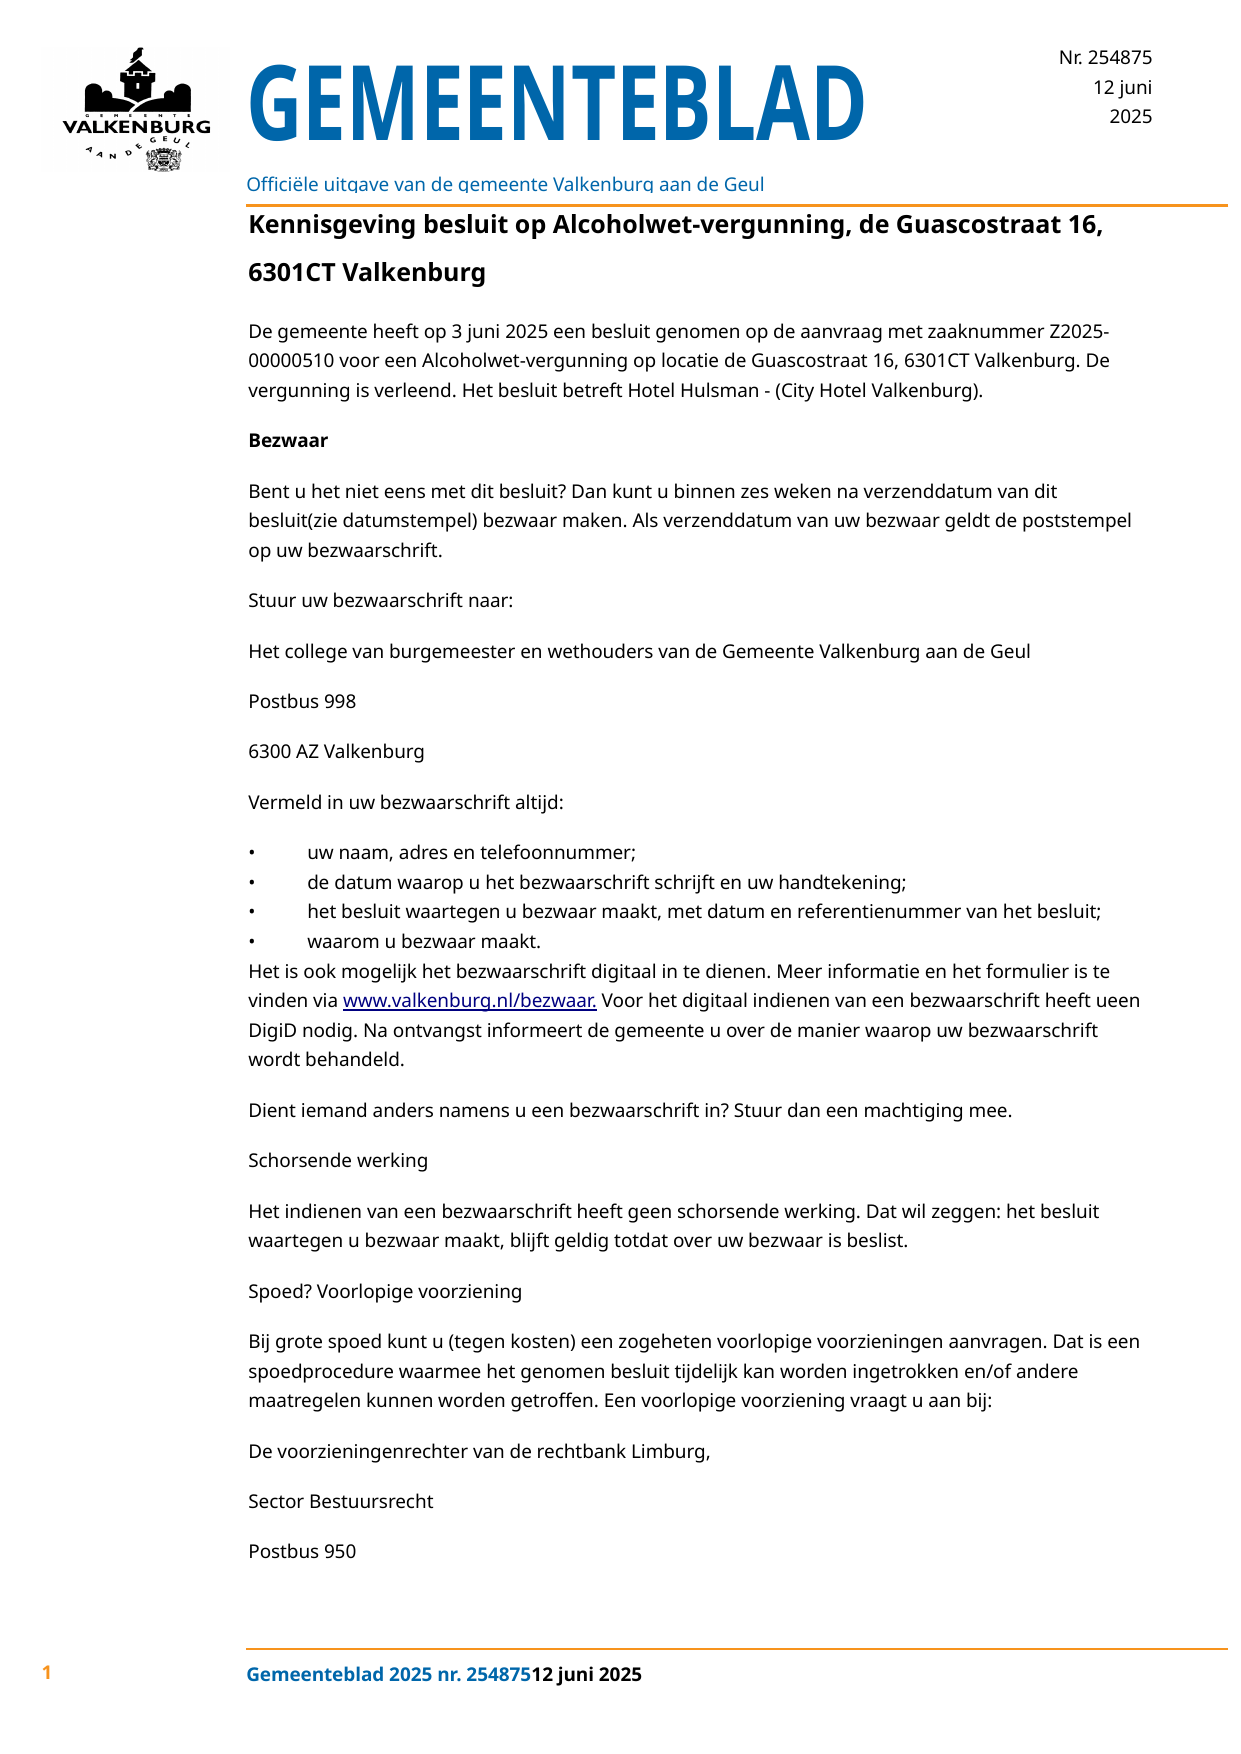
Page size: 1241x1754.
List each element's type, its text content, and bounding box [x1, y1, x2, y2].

text Het college van burgemeester en wethouders van de Gemeente Valkenburg aan de Geul [248, 638, 1152, 664]
list uw naam, adres en telefoonnummer; [248, 839, 1152, 865]
text 6300 AZ Valkenburg [248, 739, 1152, 764]
text De voorzieningenrechter van de rechtbank Limburg, [248, 1438, 1152, 1464]
text Schorsende werking [248, 1147, 1152, 1173]
picture [41, 47, 231, 172]
list waarom u bezwaar maakt. [248, 928, 1152, 954]
text Postbus 950 [248, 1539, 1152, 1564]
text Kennisgeving besluit op Alcoholwet-vergunning, de Guascostraat 16, 6301CT Valkenburg [248, 207, 1152, 288]
text De gemeente heeft op 3 juni 2025 een besluit genomen op de aanvraag met zaaknummer Z2025-00000510 voor een Alcoholwet-vergunning op locatie de Guascostraat 16, 6301CT Valkenburg. De vergunning is verleend. Het besluit betreft Hotel Hulsman - (City Hotel Valkenburg). [248, 318, 1152, 403]
text Bezwaar [248, 427, 1152, 453]
text Bij grote spoed kunt u (tegen kosten) een zogeheten voorlopige voorzieningen aanvragen. Dat is een spoedprocedure waarmee het genomen besluit tijdelijk kan worden ingetrokken en/of andere maatregelen kunnen worden getroffen. Een voorlopige voorziening vraagt u aan bij: [248, 1328, 1152, 1413]
list de datum waarop u het bezwaarschrift schrijft en uw handtekening; [248, 869, 1152, 895]
text Vermeld in uw bezwaarschrift altijd: [248, 789, 1152, 815]
text Bent u het niet eens met dit besluit? Dan kunt u binnen zes weken na verzenddatum van dit besluit(zie datumstempel) bezwaar maken. Als verzenddatum van uw bezwaar geldt de poststempel op uw bezwaarschrift. [248, 478, 1152, 563]
text Het indienen van een bezwaarschrift heeft geen schorsende werking. Dat wil zeggen: het besluit waartegen u bezwaar maakt, blijft geldig totdat over uw bezwaar is beslist. [248, 1198, 1152, 1253]
text Spoed? Voorlopige voorziening [248, 1278, 1152, 1304]
text Dient iemand anders namens u een bezwaarschrift in? Stuur dan een machtiging mee. [248, 1097, 1152, 1123]
text Het is ook mogelijk het bezwaarschrift digitaal in te dienen. Meer informatie en het formulier is te vinden via www.valkenburg.nl/bezwaar. Voor het digitaal indienen van een bezwaarschrift heeft ueen DigiD nodig. Na ontvangst informeert de gemeente u over de manier waarop uw bezwaarschrift wordt behandeld. [248, 958, 1152, 1072]
text Sector Bestuursrecht [248, 1488, 1152, 1514]
text Stuur uw bezwaarschrift naar: [248, 587, 1152, 613]
text Postbus 998 [248, 688, 1152, 714]
list het besluit waartegen u bezwaar maakt, met datum en referentienummer van het besluit; [248, 899, 1152, 924]
